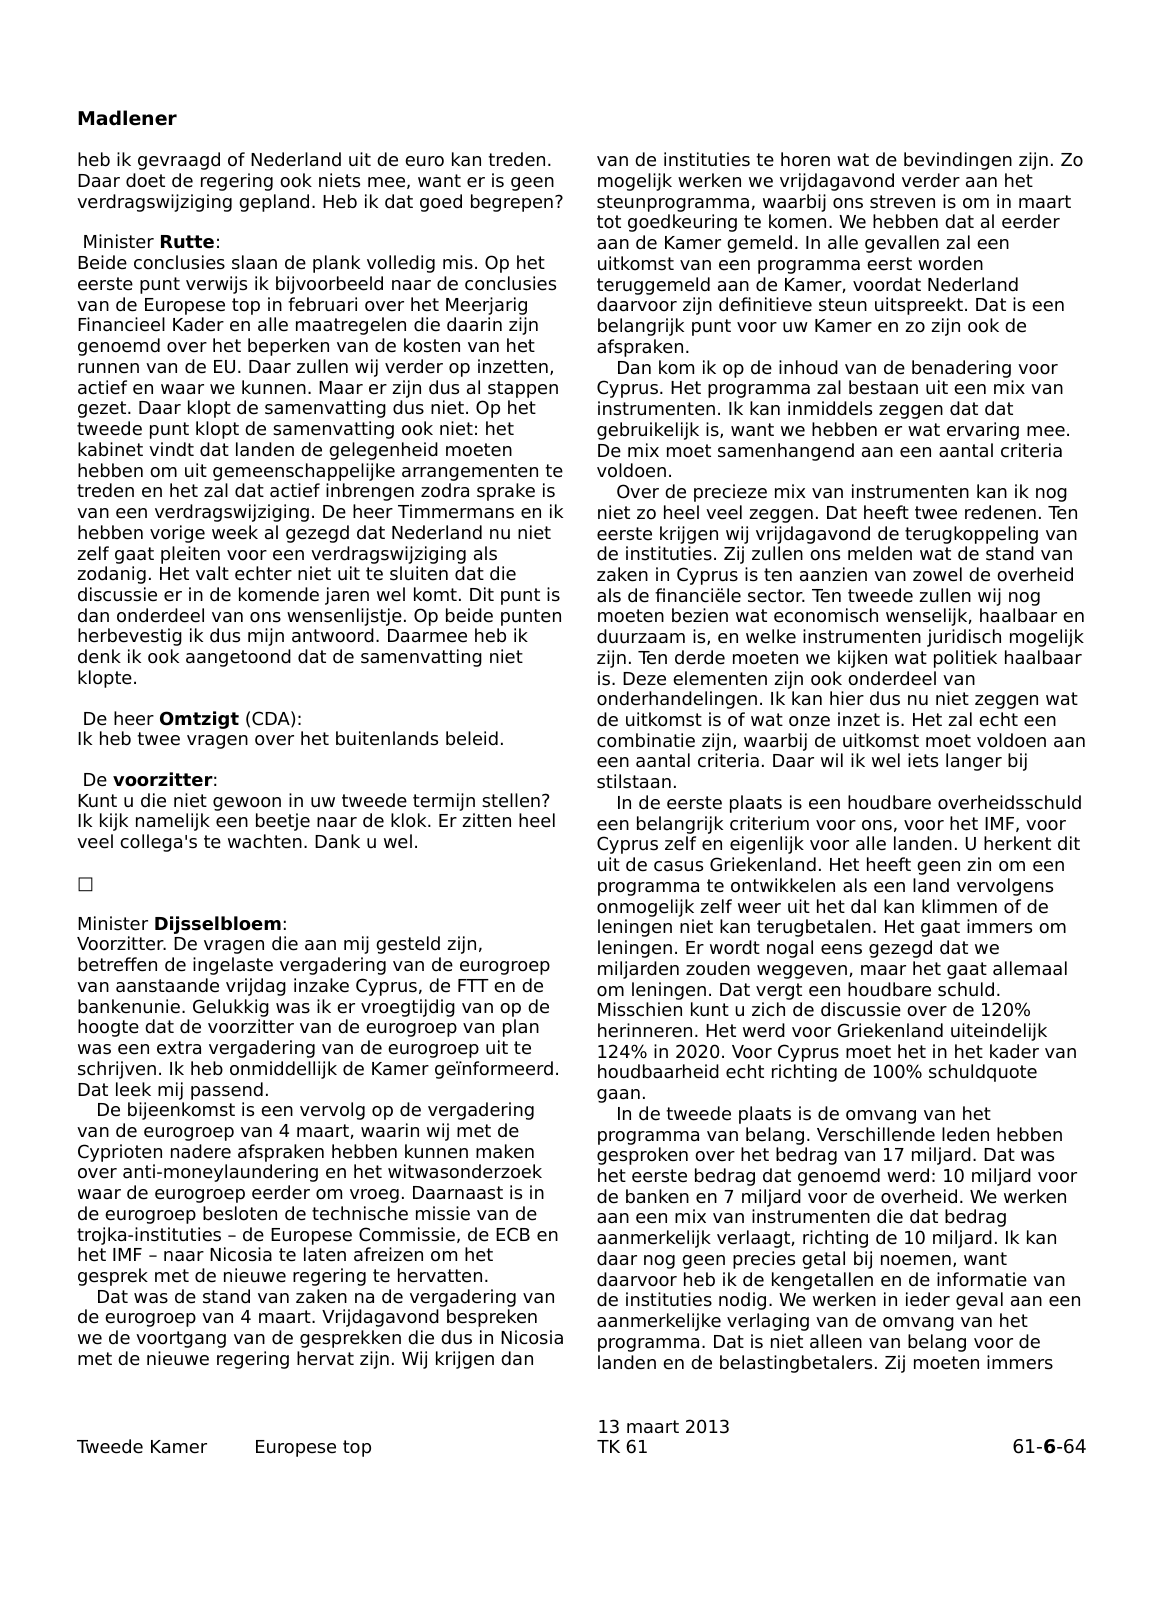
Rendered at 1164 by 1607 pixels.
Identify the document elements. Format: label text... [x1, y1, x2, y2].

text Ik heb twee vragen over het buitenlands beleid. [77, 729, 567, 750]
text □ [77, 873, 567, 893]
text Minister Rutte: [77, 232, 567, 253]
text van de instituties te horen wat de bevindingen zijn. Zo mogelijk werken we vrijdagavond verder aan het steunprogramma, waarbij ons streven is om in maart tot goedkeuring te komen. We hebben dat al eerder aan de Kamer gemeld. In alle gevallen zal een uitkomst van een programma eerst worden teruggemeld aan de Kamer, voordat Nederland daarvoor zijn definitieve steun uitspreekt. Dat is een belangrijk punt voor uw Kamer en zo zijn ook de afspraken. [596, 150, 1087, 357]
text In de eerste plaats is een houdbare overheidsschuld een belangrijk criterium voor ons, voor het IMF, voor Cyprus zelf en eigenlijk voor alle landen. U herkent dit uit de casus Griekenland. Het heeft geen zin om een programma te ontwikkelen als een land vervolgens onmogelijk zelf weer uit het dal kan klimmen of de leningen niet kan terugbetalen. Het gaat immers om leningen. Er wordt nogal eens gezegd dat we miljarden zouden weggeven, maar het gaat allemaal om leningen. Dat vergt een houdbare schuld. Misschien kunt u zich de discussie over de 120% herinneren. Het werd voor Griekenland uiteindelijk 124% in 2020. Voor Cyprus moet het in het kader van houdbaarheid echt richting de 100% schuldquote gaan. [596, 793, 1087, 1104]
text De voorzitter: [77, 770, 567, 791]
text Voorzitter. De vragen die aan mij gesteld zijn, betreffen de ingelaste vergadering van de eurogroep van aanstaande vrijdag inzake Cyprus, de FTT en de bankenunie. Gelukkig was ik er vroegtijdig van op de hoogte dat de voorzitter van de eurogroep van plan was een extra vergadering van de eurogroep uit te schrijven. Ik heb onmiddellijk de Kamer geïnformeerd. Dat leek mij passend. [77, 934, 567, 1100]
text De heer Omtzigt (CDA): [77, 708, 567, 729]
text heb ik gevraagd of Nederland uit de euro kan treden. Daar doet de regering ook niets mee, want er is geen verdragswijziging gepland. Heb ik dat goed begrepen? [77, 150, 567, 212]
text Minister Dijsselbloem: [77, 913, 567, 934]
text Kunt u die niet gewoon in uw tweede termijn stellen? Ik kijk namelijk een beetje naar de klok. Er zitten heel veel collega's te wachten. Dank u wel. [77, 791, 567, 853]
text In de tweede plaats is de omvang van het programma van belang. Verschillende leden hebben gesproken over het bedrag van 17 miljard. Dat was het eerste bedrag dat genoemd werd: 10 miljard voor de banken en 7 miljard voor de overheid. We werken aan een mix van instrumenten die dat bedrag aanmerkelijk verlaagt, richting de 10 miljard. Ik kan daar nog geen precies getal bij noemen, want daarvoor heb ik de kengetallen en de informatie van de instituties nodig. We werken in ieder geval aan een aanmerkelijke verlaging van de omvang van het programma. Dat is niet alleen van belang voor de landen en de belastingbetalers. Zij moeten immers [596, 1104, 1087, 1373]
text Dan kom ik op de inhoud van de benadering voor Cyprus. Het programma zal bestaan uit een mix van instrumenten. Ik kan inmiddels zeggen dat dat gebruikelijk is, want we hebben er wat ervaring mee. De mix moet samenhangend aan een aantal criteria voldoen. [596, 357, 1087, 482]
text Beide conclusies slaan de plank volledig mis. Op het eerste punt verwijs ik bijvoorbeeld naar de conclusies van de Europese top in februari over het Meerjarig Financieel Kader en alle maatregelen die daarin zijn genoemd over het beperken van de kosten van het runnen van de EU. Daar zullen wij verder op inzetten, actief en waar we kunnen. Maar er zijn dus al stappen gezet. Daar klopt de samenvatting dus niet. Op het tweede punt klopt de samenvatting ook niet: het kabinet vindt dat landen de gelegenheid moeten hebben om uit gemeenschappelijke arrangementen te treden en het zal dat actief inbrengen zodra sprake is van een verdragswijziging. De heer Timmermans en ik hebben vorige week al gezegd dat Nederland nu niet zelf gaat pleiten voor een verdragswijziging als zodanig. Het valt echter niet uit te sluiten dat die discussie er in de komende jaren wel komt. Dit punt is dan onderdeel van ons wensenlijstje. Op beide punten herbevestig ik dus mijn antwoord. Daarmee heb ik denk ik ook aangetoond dat de samenvatting niet klopte. [77, 253, 567, 688]
text De bijeenkomst is een vervolg op de vergadering van de eurogroep van 4 maart, waarin wij met de Cyprioten nadere afspraken hebben kunnen maken over anti-moneylaundering en het witwasonderzoek waar de eurogroep eerder om vroeg. Daarnaast is in de eurogroep besloten de technische missie van de trojka-instituties – de Europese Commissie, de ECB en het IMF – naar Nicosia te laten afreizen om het gesprek met de nieuwe regering te hervatten. [77, 1100, 567, 1287]
text Over de precieze mix van instrumenten kan ik nog niet zo heel veel zeggen. Dat heeft twee redenen. Ten eerste krijgen wij vrijdagavond de terugkoppeling van de instituties. Zij zullen ons melden wat de stand van zaken in Cyprus is ten aanzien van zowel de overheid als de financiële sector. Ten tweede zullen wij nog moeten bezien wat economisch wenselijk, haalbaar en duurzaam is, en welke instrumenten juridisch mogelijk zijn. Ten derde moeten we kijken wat politiek haalbaar is. Deze elementen zijn ook onderdeel van onderhandelingen. Ik kan hier dus nu niet zeggen wat de uitkomst is of wat onze inzet is. Het zal echt een combinatie zijn, waarbij de uitkomst moet voldoen aan een aantal criteria. Daar wil ik wel iets langer bij stilstaan. [596, 482, 1087, 793]
text Dat was de stand van zaken na de vergadering van de eurogroep van 4 maart. Vrijdagavond bespreken we de voortgang van de gesprekken die dus in Nicosia met de nieuwe regering hervat zijn. Wij krijgen dan [77, 1287, 567, 1369]
